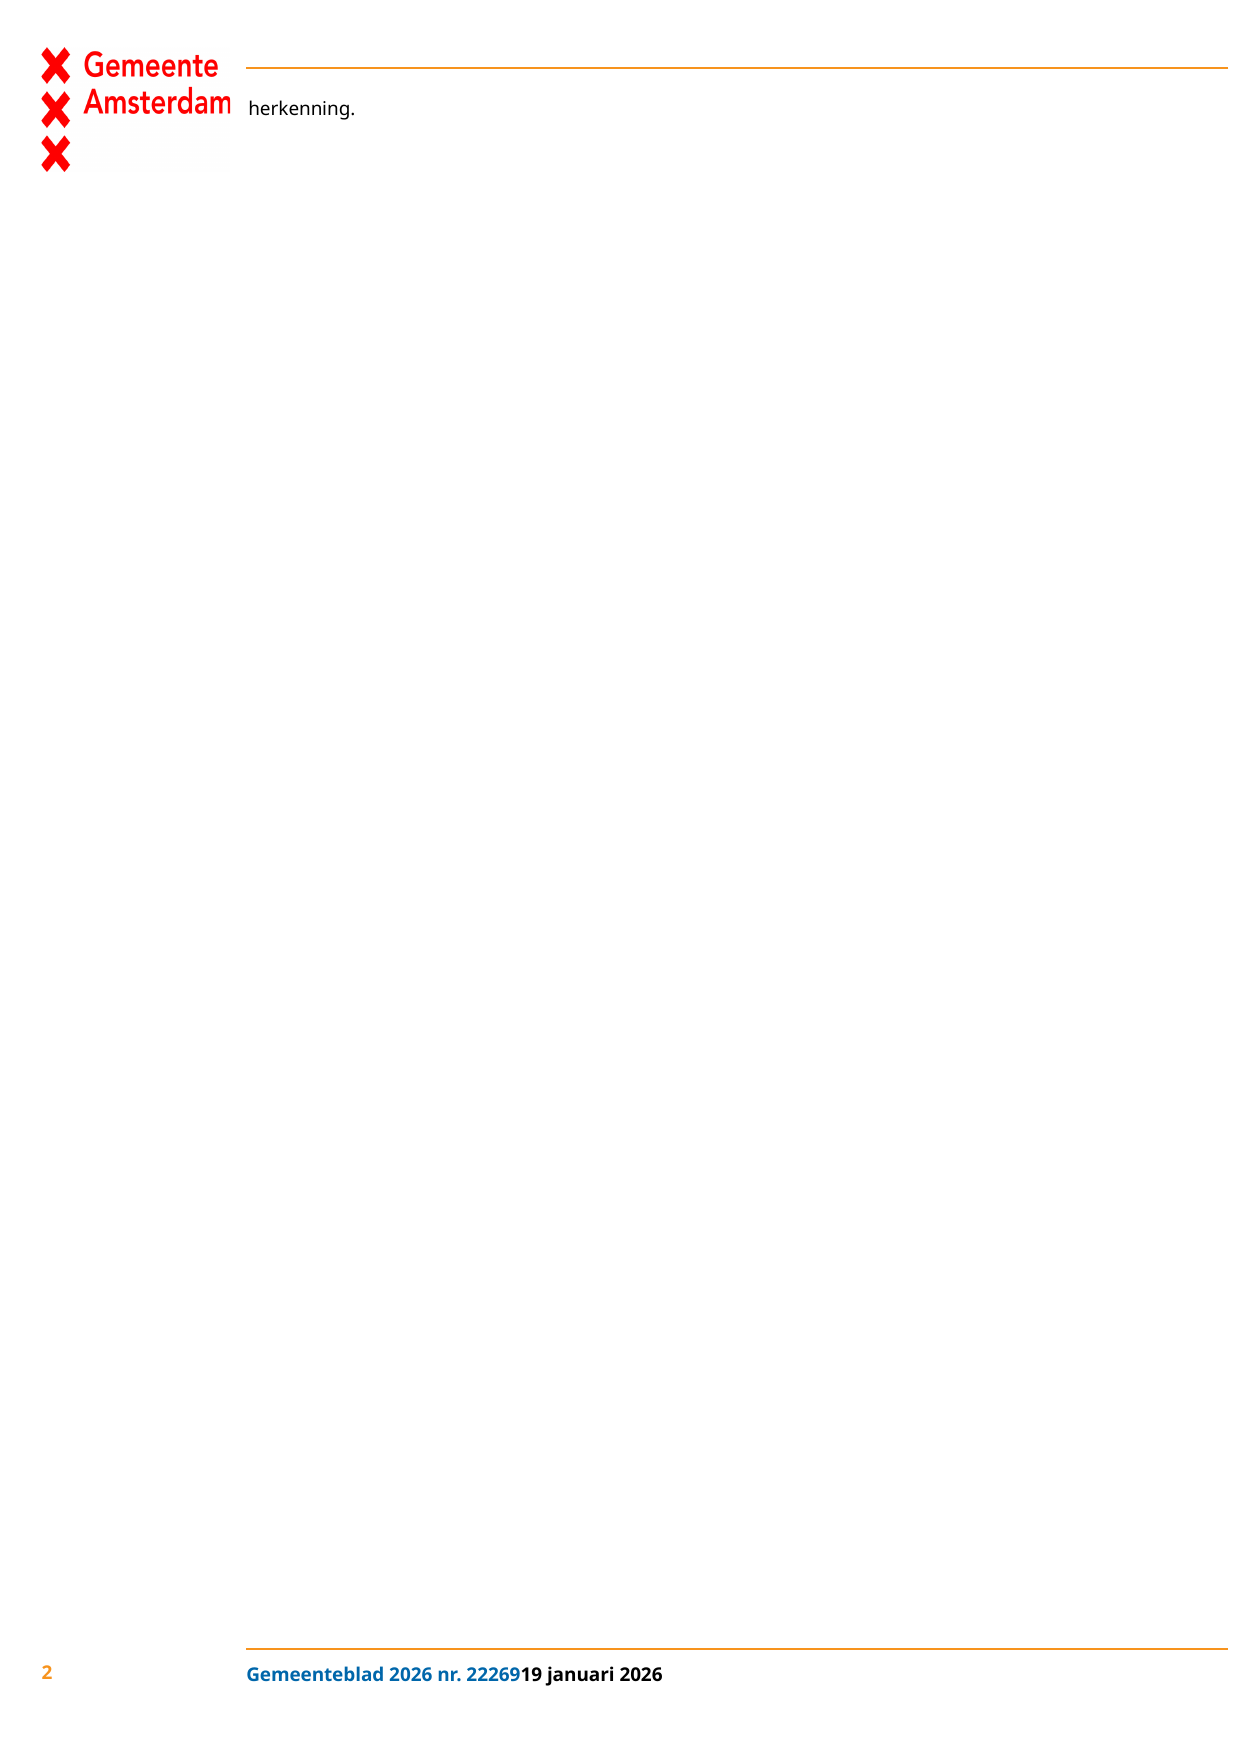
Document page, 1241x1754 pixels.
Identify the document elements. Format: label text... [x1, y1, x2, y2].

text herkenning. [248, 95, 1152, 121]
picture [41, 47, 231, 172]
